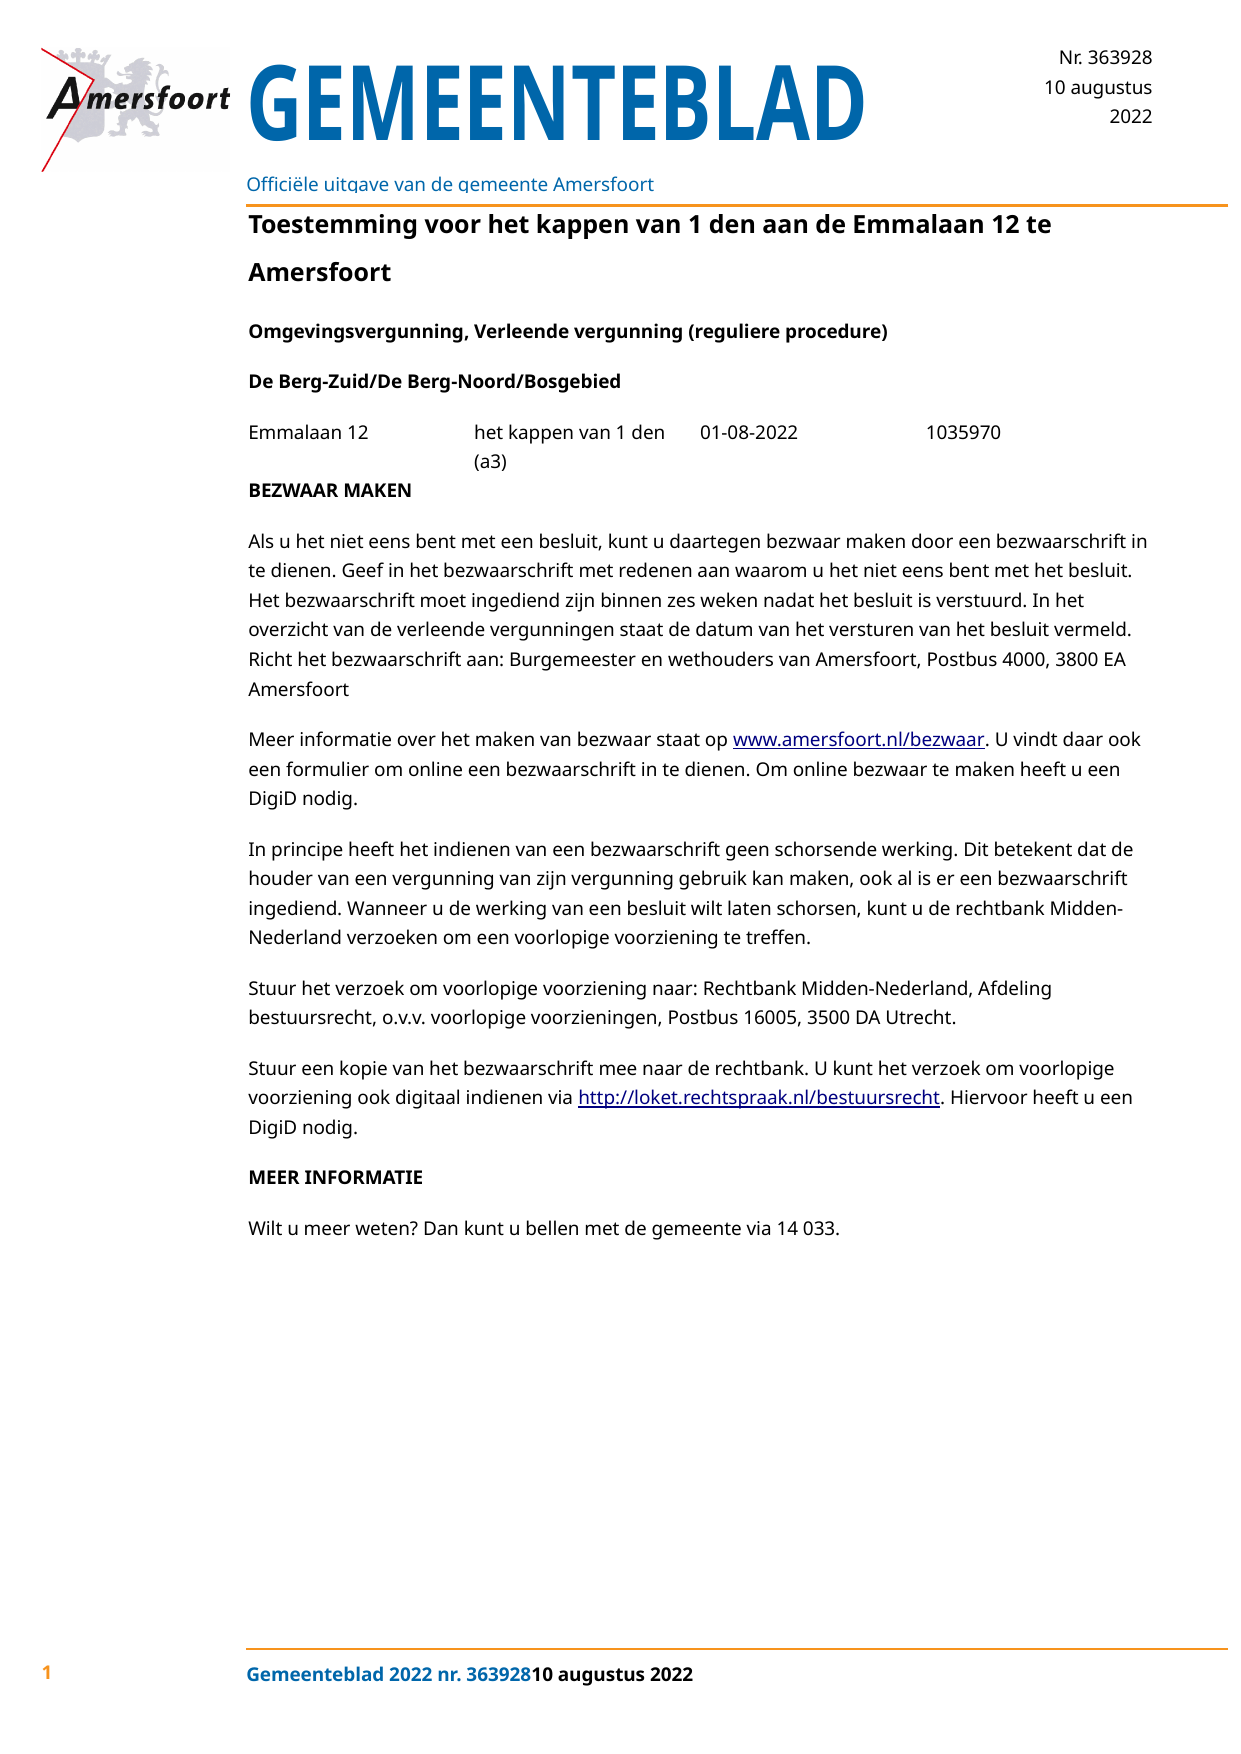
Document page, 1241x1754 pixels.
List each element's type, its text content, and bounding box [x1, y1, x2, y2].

text Wilt u meer weten? Dan kunt u bellen met de gemeente via 14 033. [248, 1215, 1152, 1241]
text De Berg-Zuid/De Berg-Noord/Bosgebied [248, 368, 1152, 394]
text Meer informatie over het maken van bezwaar staat op www.amersfoort.nl/bezwaar. U vindt daar ook een formulier om online een bezwaarschrift in te dienen. Om online bezwaar te maken heeft u een DigiD nodig. [248, 726, 1152, 811]
picture [41, 47, 231, 172]
text Omgevingsvergunning, Verleende vergunning (reguliere procedure) [248, 318, 1152, 344]
text Stuur een kopie van het bezwaarschrift mee naar de rechtbank. U kunt het verzoek om voorlopige voorziening ook digitaal indienen via http://loket.rechtspraak.nl/bestuursrecht. Hiervoor heeft u een DigiD nodig. [248, 1055, 1152, 1140]
text Toestemming voor het kappen van 1 den aan de Emmalaan 12 te Amersfoort [248, 207, 1152, 288]
text Stuur het verzoek om voorlopige voorziening naar: Rechtbank Midden-Nederland, Afdeling bestuursrecht, o.v.v. voorlopige voorzieningen, Postbus 16005, 3500 DA Utrecht. [248, 975, 1152, 1030]
table_header 01-08-2022 [700, 419, 926, 474]
table_header het kappen van 1 den (a3) [474, 419, 700, 474]
text MEER INFORMATIE [248, 1164, 1152, 1190]
table_header 1035970 [926, 419, 1152, 474]
text In principe heeft het indienen van een bezwaarschrift geen schorsende werking. Dit betekent dat de houder van een vergunning van zijn vergunning gebruik kan maken, ook al is er een bezwaarschrift ingediend. Wanneer u de werking van een besluit wilt laten schorsen, kunt u de rechtbank Midden-Nederland verzoeken om een voorlopige voorziening te treffen. [248, 836, 1152, 950]
text Als u het niet eens bent met een besluit, kunt u daartegen bezwaar maken door een bezwaarschrift in te dienen. Geef in het bezwaarschrift met redenen aan waarom u het niet eens bent met het besluit. Het bezwaarschrift moet ingediend zijn binnen zes weken nadat het besluit is verstuurd. In het overzicht van de verleende vergunningen staat de datum van het versturen van het besluit vermeld. Richt het bezwaarschrift aan: Burgemeester en wethouders van Amersfoort, Postbus 4000, 3800 EA Amersfoort [248, 528, 1152, 701]
text BEZWAAR MAKEN [248, 477, 1152, 503]
table_header Emmalaan 12 [248, 419, 474, 474]
